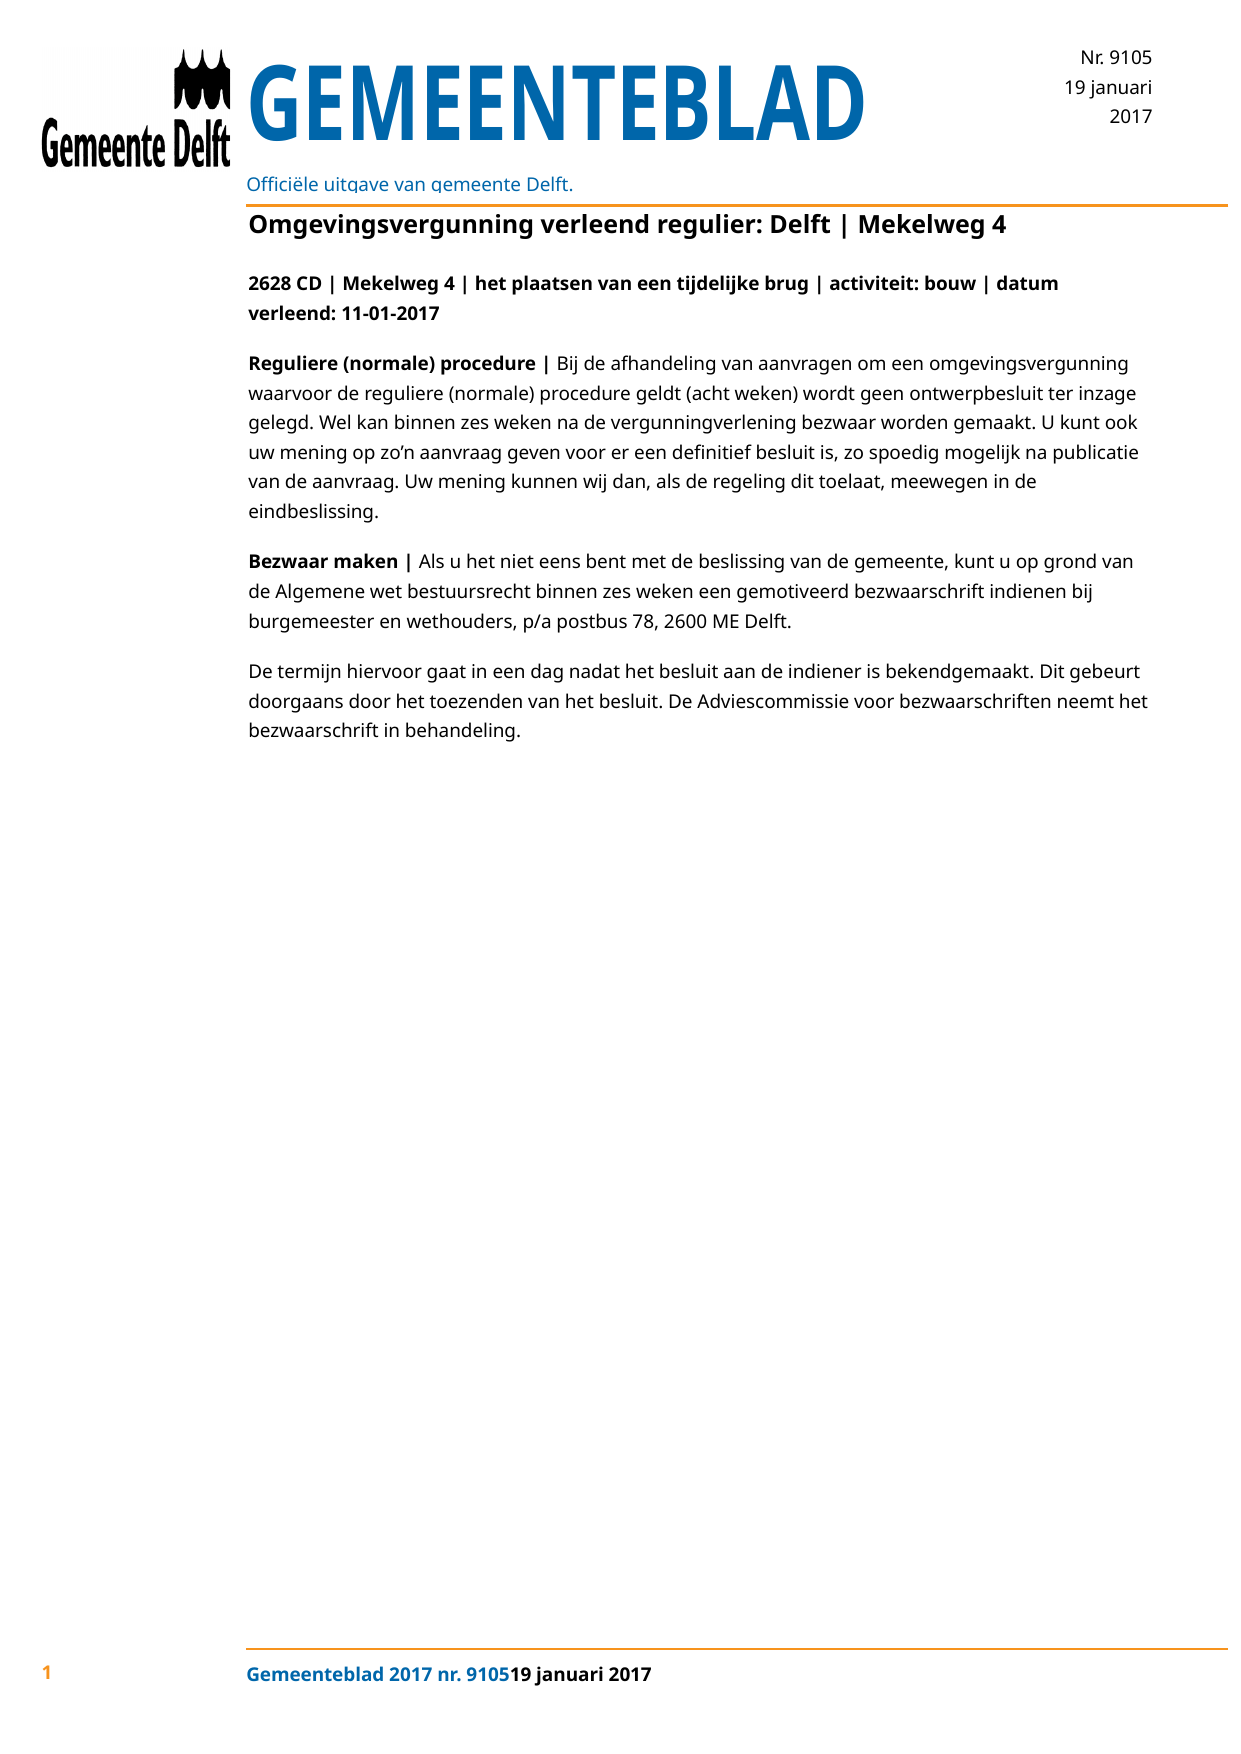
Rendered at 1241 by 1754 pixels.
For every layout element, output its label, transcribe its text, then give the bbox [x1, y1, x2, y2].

picture [41, 47, 231, 172]
text Bezwaar maken | Als u het niet eens bent met de beslissing van de gemeente, kunt u op grond van de Algemene wet bestuursrecht binnen zes weken een gemotiveerd bezwaarschrift indienen bij burgemeester en wethouders, p/a postbus 78, 2600 ME Delft. [248, 549, 1152, 633]
text De termijn hiervoor gaat in een dag nadat het besluit aan de indiener is bekendgemaakt. Dit gebeurt doorgaans door het toezenden van het besluit. De Adviescommissie voor bezwaarschriften neemt het bezwaarschrift in behandeling. [248, 658, 1152, 743]
text Omgevingsvergunning verleend regulier: Delft | Mekelweg 4 [248, 207, 1152, 241]
text Reguliere (normale) procedure | Bij de afhandeling van aanvragen om een omgevingsvergunning waarvoor de reguliere (normale) procedure geldt (acht weken) wordt geen ontwerpbesluit ter inzage gelegd. Wel kan binnen zes weken na de vergunningverlening bezwaar worden gemaakt. U kunt ook uw mening op zo’n aanvraag geven voor er een definitief besluit is, zo spoedig mogelijk na publicatie van de aanvraag. Uw mening kunnen wij dan, als de regeling dit toelaat, meewegen in de eindbeslissing. [248, 350, 1152, 524]
text 2628 CD | Mekelweg 4 | het plaatsen van een tijdelijke brug | activiteit: bouw | datum verleend: 11-01-2017 [248, 270, 1152, 326]
